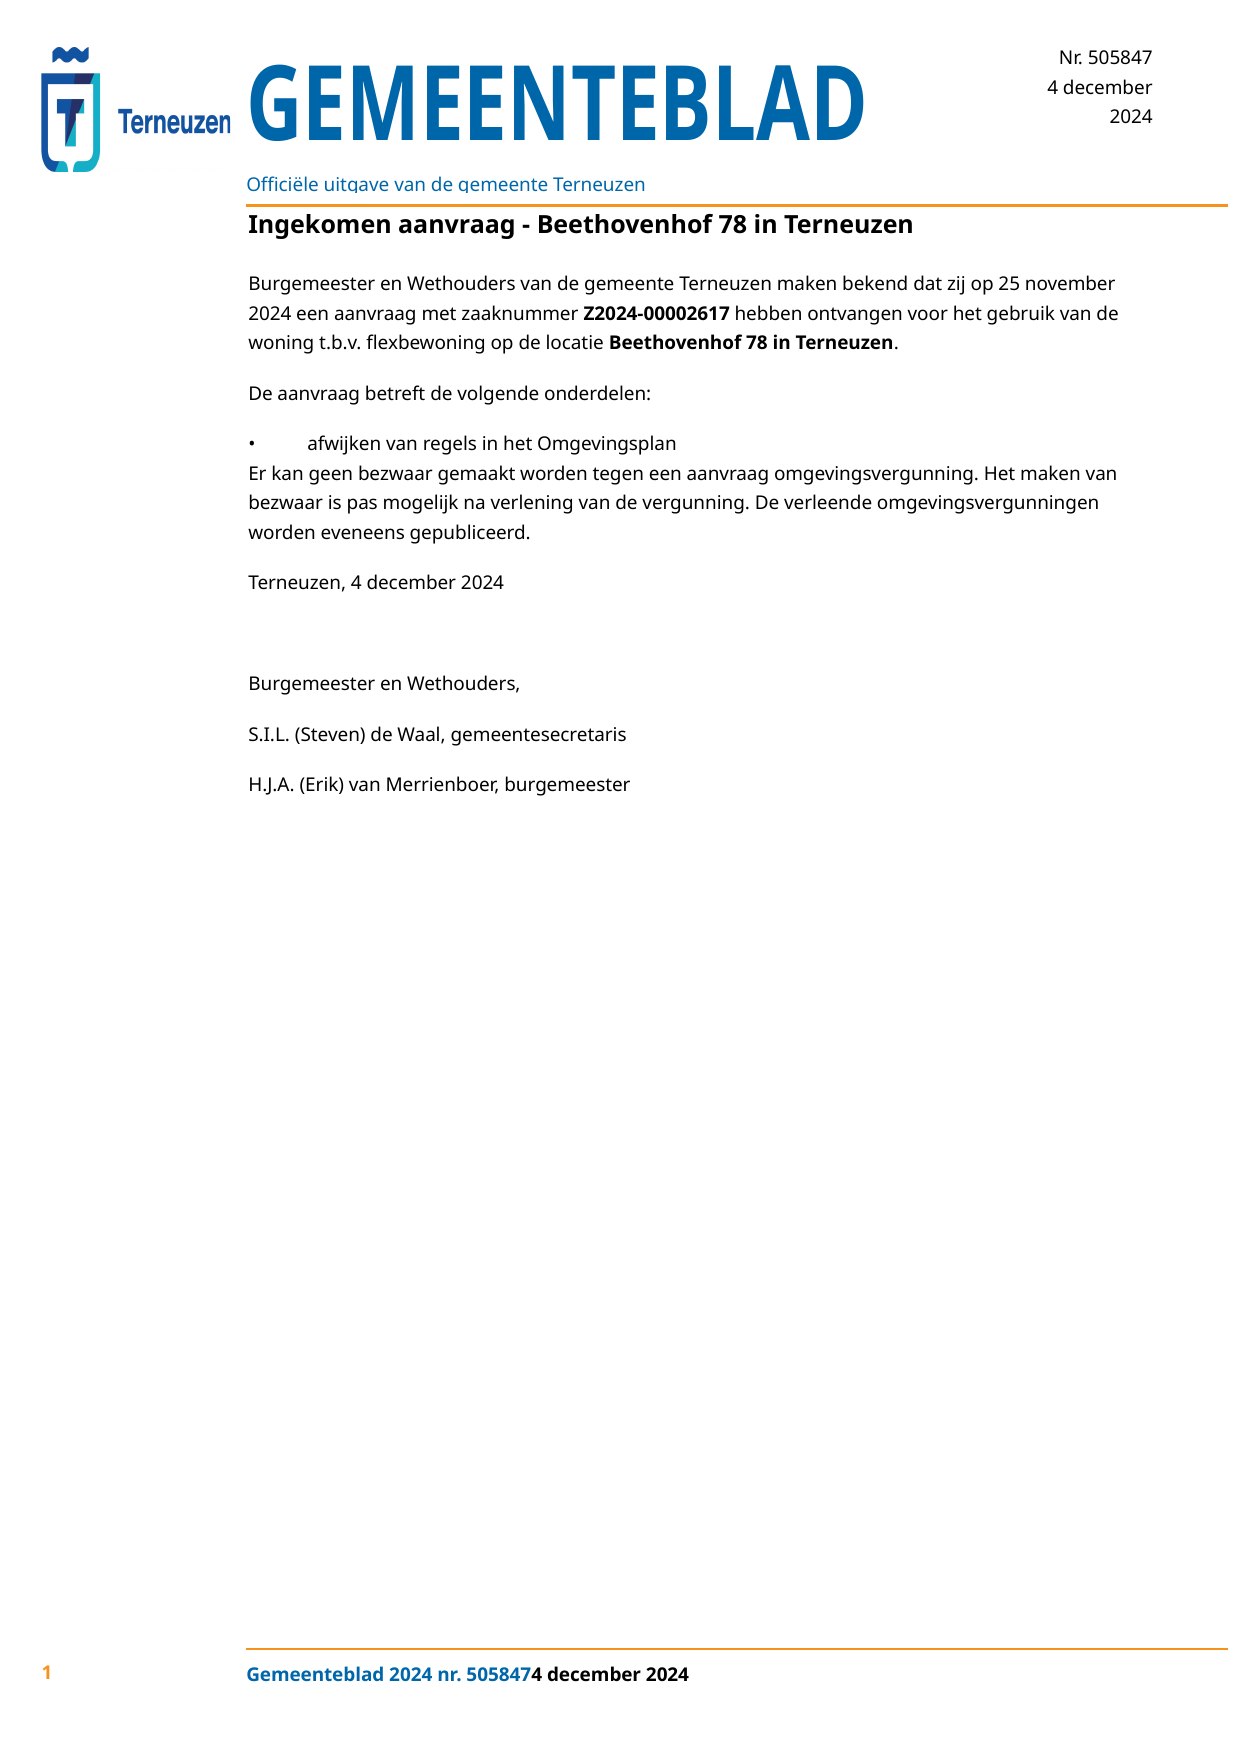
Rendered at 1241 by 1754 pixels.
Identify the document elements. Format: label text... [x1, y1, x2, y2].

text H.J.A. (Erik) van Merrienboer, burgemeester [248, 771, 1152, 797]
text Ingekomen aanvraag - Beethovenhof 78 in Terneuzen [248, 207, 1152, 241]
text Burgemeester en Wethouders, [248, 670, 1152, 696]
text Terneuzen, 4 december 2024 [248, 569, 1152, 595]
text De aanvraag betreft de volgende onderdelen: [248, 380, 1152, 406]
list afwijken van regels in het Omgevingsplan [248, 430, 1152, 456]
text S.I.L. (Steven) de Waal, gemeentesecretaris [248, 721, 1152, 746]
picture [41, 47, 231, 172]
text Burgemeester en Wethouders van de gemeente Terneuzen maken bekend dat zij op 25 november 2024 een aanvraag met zaaknummer Z2024-00002617 hebben ontvangen voor het gebruik van de woning t.b.v. flexbewoning op de locatie Beethovenhof 78 in Terneuzen. [248, 270, 1152, 355]
text Er kan geen bezwaar gemaakt worden tegen een aanvraag omgevingsvergunning. Het maken van bezwaar is pas mogelijk na verlening van de vergunning. De verleende omgevingsvergunningen worden eveneens gepubliceerd. [248, 460, 1152, 545]
